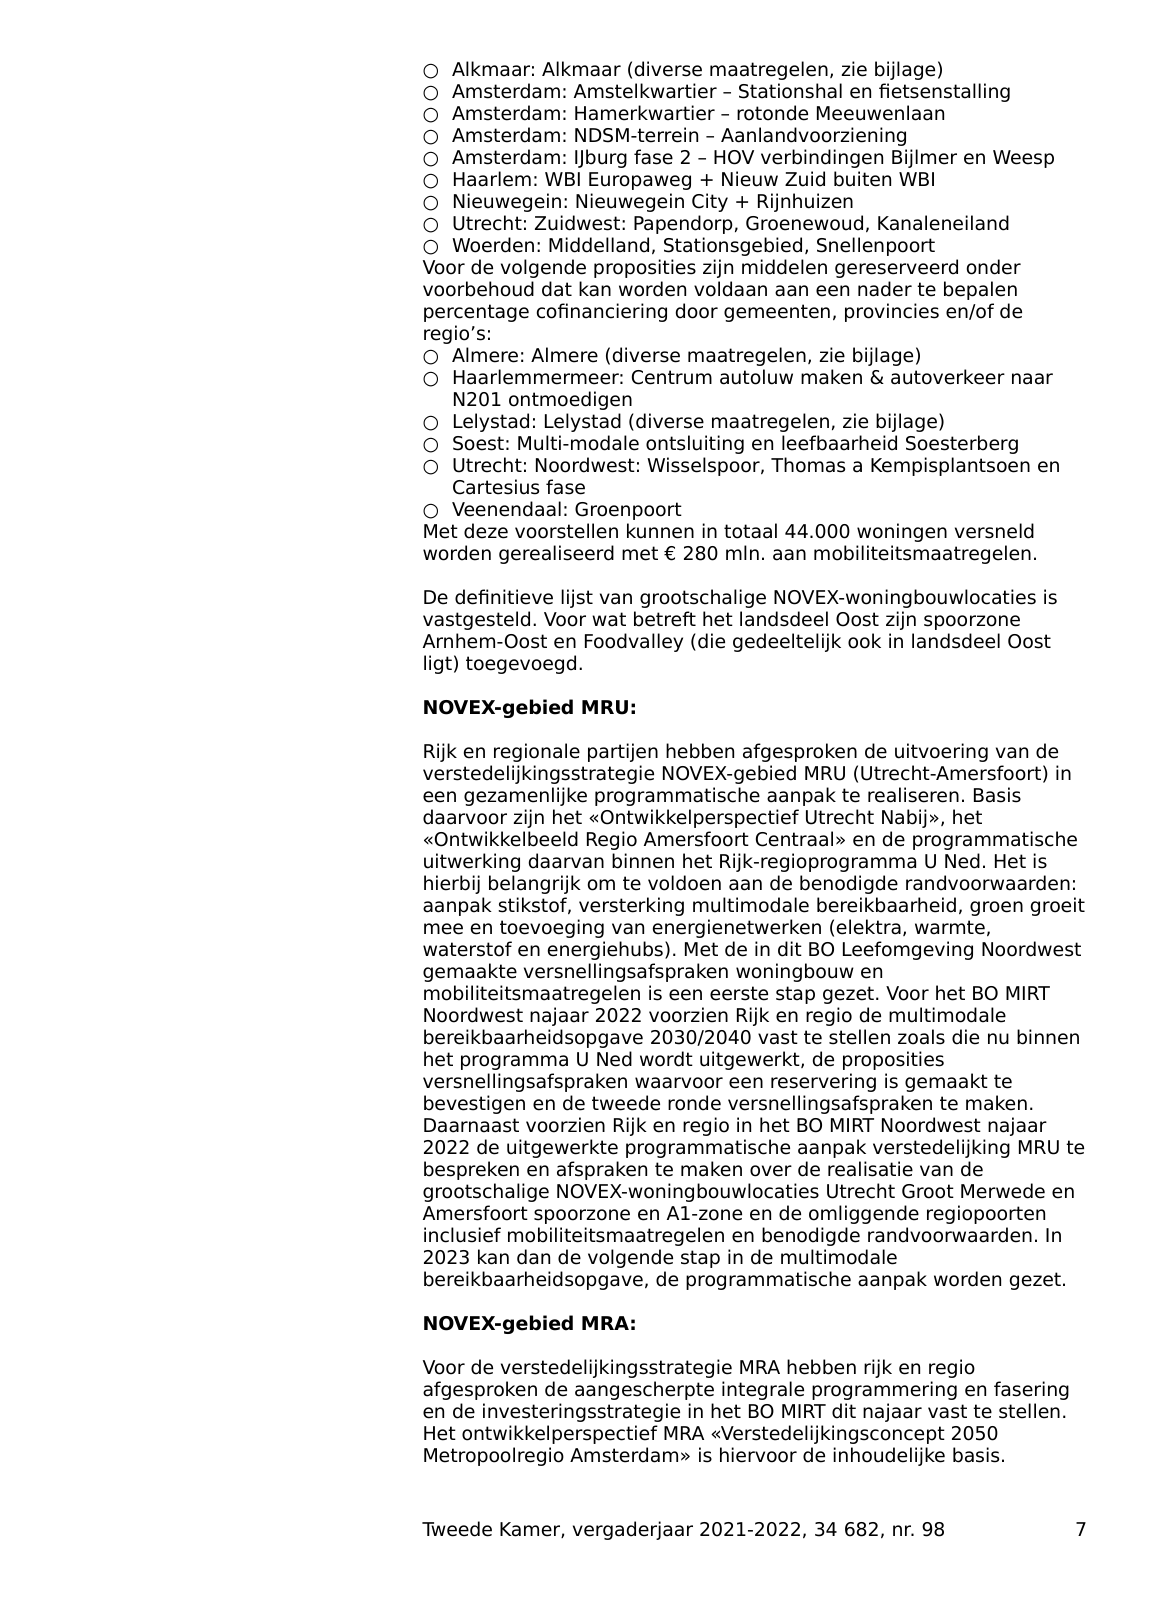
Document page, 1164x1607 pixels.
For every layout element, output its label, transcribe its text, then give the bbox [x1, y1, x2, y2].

text Voor de volgende proposities zijn middelen gereserveerd onder voorbehoud dat kan worden voldaan aan een nader te bepalen percentage cofinanciering door gemeenten, provincies en/of de regio’s: [422, 257, 1087, 345]
text ○ Utrecht: Noordwest: Wisselspoor, Thomas a Kempisplantsoen en Cartesius fase [422, 455, 1087, 499]
text ○ Haarlem: WBI Europaweg + Nieuw Zuid buiten WBI [422, 169, 1087, 191]
text ○ Amsterdam: NDSM-terrein – Aanlandvoorziening [422, 125, 1087, 147]
text ○ Amsterdam: IJburg fase 2 – HOV verbindingen Bijlmer en Weesp [422, 147, 1087, 169]
text Met deze voorstellen kunnen in totaal 44.000 woningen versneld worden gerealiseerd met € 280 mln. aan mobiliteitsmaatregelen. [422, 521, 1087, 564]
subtitle NOVEX-gebied MRA: [422, 1313, 1087, 1335]
text ○ Veenendaal: Groenpoort [422, 499, 1087, 521]
text ○ Utrecht: Zuidwest: Papendorp, Groenewoud, Kanaleneiland [422, 213, 1087, 235]
text ○ Alkmaar: Alkmaar (diverse maatregelen, zie bijlage) [422, 59, 1087, 81]
text Voor de verstedelijkingsstrategie MRA hebben rijk en regio afgesproken de aangescherpte integrale programmering en fasering en de investeringsstrategie in het BO MIRT dit najaar vast te stellen. Het ontwikkelperspectief MRA «Verstedelijkingsconcept 2050 Metropoolregio Amsterdam» is hiervoor de inhoudelijke basis. [422, 1357, 1087, 1467]
text ○ Almere: Almere (diverse maatregelen, zie bijlage) [422, 345, 1087, 367]
text ○ Lelystad: Lelystad (diverse maatregelen, zie bijlage) [422, 411, 1087, 433]
text ○ Soest: Multi-modale ontsluiting en leefbaarheid Soesterberg [422, 433, 1087, 455]
text ○ Woerden: Middelland, Stationsgebied, Snellenpoort [422, 235, 1087, 257]
text ○ Haarlemmermeer: Centrum autoluw maken & autoverkeer naar N201 ontmoedigen [422, 367, 1087, 411]
text De definitieve lijst van grootschalige NOVEX-woningbouwlocaties is vastgesteld. Voor wat betreft het landsdeel Oost zijn spoorzone Arnhem-Oost en Foodvalley (die gedeeltelijk ook in landsdeel Oost ligt) toegevoegd. [422, 587, 1087, 675]
text Rijk en regionale partijen hebben afgesproken de uitvoering van de verstedelijkingsstrategie NOVEX-gebied MRU (Utrecht-Amersfoort) in een gezamenlijke programmatische aanpak te realiseren. Basis daarvoor zijn het «Ontwikkelperspectief Utrecht Nabij», het «Ontwikkelbeeld Regio Amersfoort Centraal» en de programmatische uitwerking daarvan binnen het Rijk-regioprogramma U Ned. Het is hierbij belangrijk om te voldoen aan de benodigde randvoorwaarden: aanpak stikstof, versterking multimodale bereikbaarheid, groen groeit mee en toevoeging van energienetwerken (elektra, warmte, waterstof en energiehubs). Met de in dit BO Leefomgeving Noordwest gemaakte versnellingsafspraken woningbouw en mobiliteitsmaatregelen is een eerste stap gezet. Voor het BO MIRT Noordwest najaar 2022 voorzien Rijk en regio de multimodale bereikbaarheidsopgave 2030/2040 vast te stellen zoals die nu binnen het programma U Ned wordt uitgewerkt, de proposities versnellingsafspraken waarvoor een reservering is gemaakt te bevestigen en de tweede ronde versnellingsafspraken te maken. Daarnaast voorzien Rijk en regio in het BO MIRT Noordwest najaar 2022 de uitgewerkte programmatische aanpak verstedelijking MRU te bespreken en afspraken te maken over de realisatie van de grootschalige NOVEX-woningbouwlocaties Utrecht Groot Merwede en Amersfoort spoorzone en A1-zone en de omliggende regiopoorten inclusief mobiliteitsmaatregelen en benodigde randvoorwaarden. In 2023 kan dan de volgende stap in de multimodale bereikbaarheidsopgave, de programmatische aanpak worden gezet. [422, 741, 1087, 1291]
text ○ Amsterdam: Hamerkwartier – rotonde Meeuwenlaan [422, 103, 1087, 125]
subtitle NOVEX-gebied MRU: [422, 697, 1087, 719]
text ○ Nieuwegein: Nieuwegein City + Rijnhuizen [422, 191, 1087, 213]
text ○ Amsterdam: Amstelkwartier – Stationshal en fietsenstalling [422, 81, 1087, 103]
